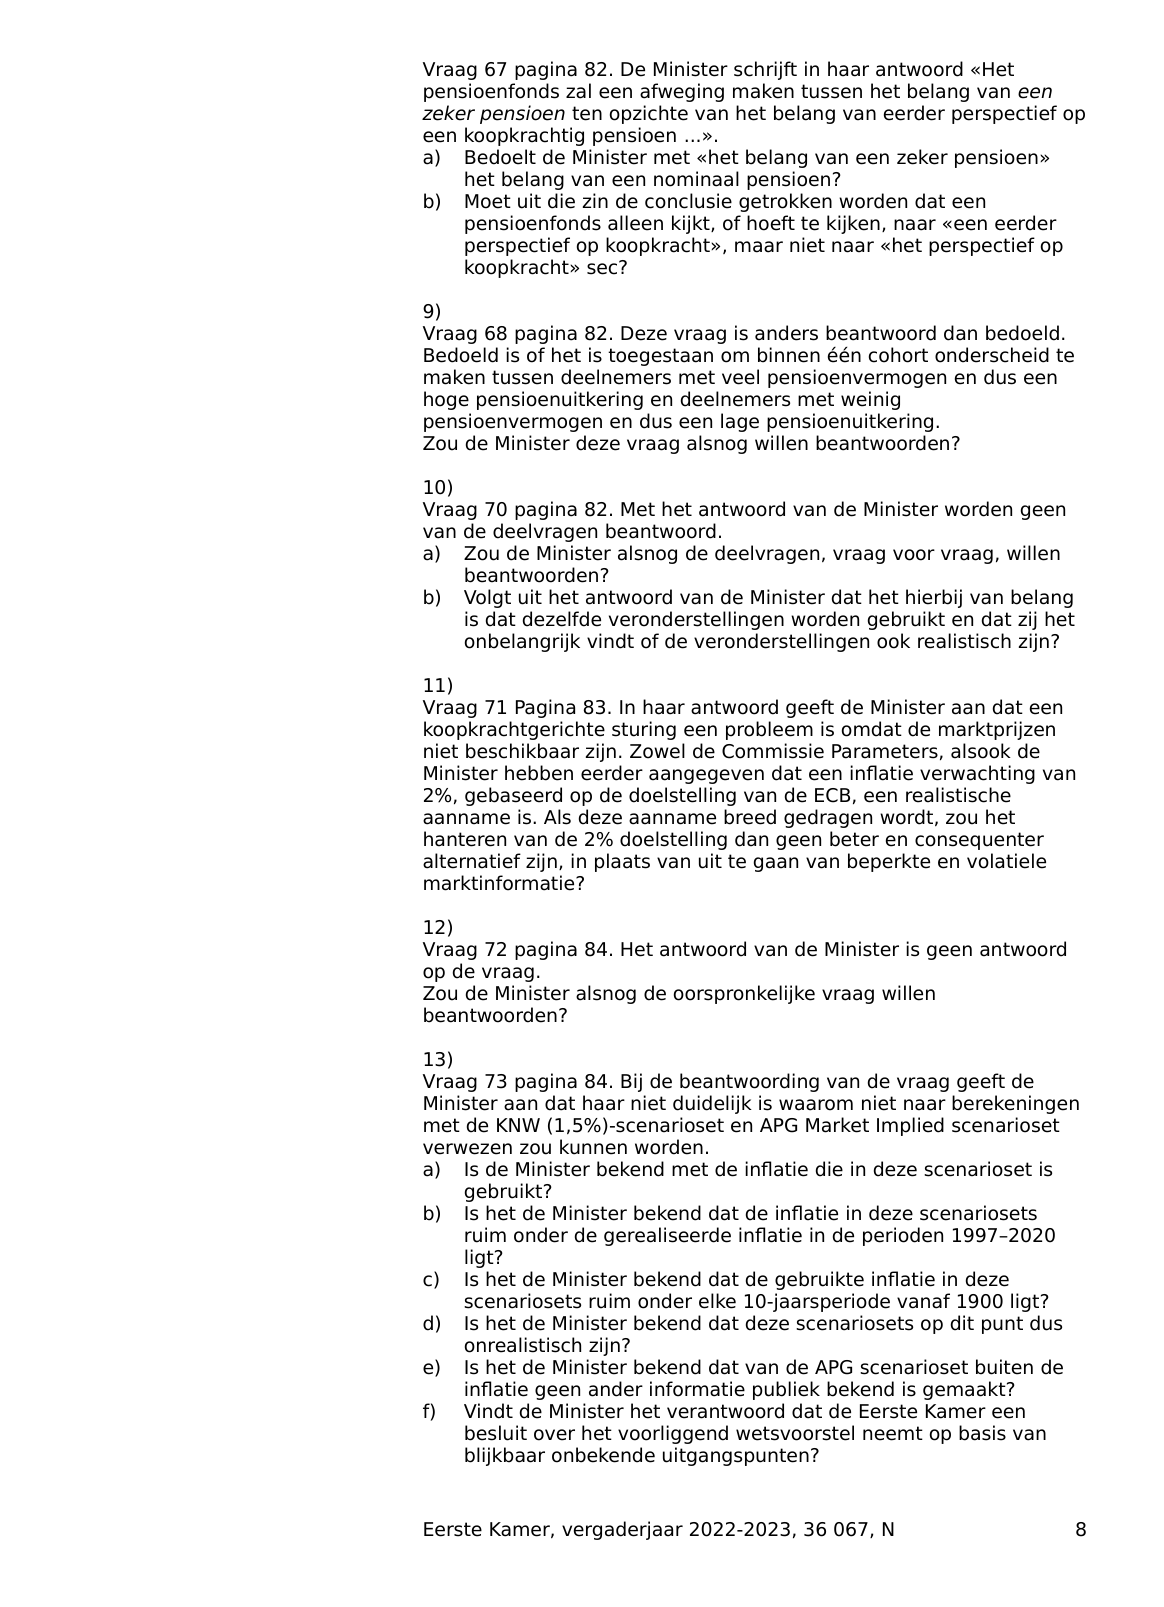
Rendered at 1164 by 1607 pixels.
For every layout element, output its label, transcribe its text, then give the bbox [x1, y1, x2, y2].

text a) Is de Minister bekend met de inflatie die in deze scenarioset is gebruikt? [422, 1159, 1087, 1203]
text f) Vindt de Minister het verantwoord dat de Eerste Kamer een besluit over het voorliggend wetsvoorstel neemt op basis van blijkbaar onbekende uitgangspunten? [422, 1401, 1087, 1467]
text a) Bedoelt de Minister met «het belang van een zeker pensioen» het belang van een nominaal pensioen? [422, 147, 1087, 191]
text Vraag 73 pagina 84. Bij de beantwoording van de vraag geeft de Minister aan dat haar niet duidelijk is waarom niet naar berekeningen met de KNW (1,5%)-scenarioset en APG Market Implied scenarioset verwezen zou kunnen worden. [422, 1071, 1087, 1159]
text Zou de Minister deze vraag alsnog willen beantwoorden? [422, 433, 1087, 455]
text e) Is het de Minister bekend dat van de APG scenarioset buiten de inflatie geen ander informatie publiek bekend is gemaakt? [422, 1357, 1087, 1401]
text c) Is het de Minister bekend dat de gebruikte inflatie in deze scenariosets ruim onder elke 10-jaarsperiode vanaf 1900 ligt? [422, 1269, 1087, 1313]
text d) Is het de Minister bekend dat deze scenariosets op dit punt dus onrealistisch zijn? [422, 1313, 1087, 1357]
text b) Is het de Minister bekend dat de inflatie in deze scenariosets ruim onder de gerealiseerde inflatie in de perioden 1997–2020 ligt? [422, 1203, 1087, 1269]
text b) Volgt uit het antwoord van de Minister dat het hierbij van belang is dat dezelfde veronderstellingen worden gebruikt en dat zij het onbelangrijk vindt of de veronderstellingen ook realistisch zijn? [422, 587, 1087, 653]
text a) Zou de Minister alsnog de deelvragen, vraag voor vraag, willen beantwoorden? [422, 543, 1087, 587]
text 11) [422, 675, 1087, 697]
text b) Moet uit die zin de conclusie getrokken worden dat een pensioenfonds alleen kijkt, of hoeft te kijken, naar «een eerder perspectief op koopkracht», maar niet naar «het perspectief op koopkracht» sec? [422, 191, 1087, 279]
text Vraag 71 Pagina 83. In haar antwoord geeft de Minister aan dat een koopkrachtgerichte sturing een probleem is omdat de marktprijzen niet beschikbaar zijn. Zowel de Commissie Parameters, alsook de Minister hebben eerder aangegeven dat een inflatie verwachting van 2%, gebaseerd op de doelstelling van de ECB, een realistische aanname is. Als deze aanname breed gedragen wordt, zou het hanteren van de 2% doelstelling dan geen beter en consequenter alternatief zijn, in plaats van uit te gaan van beperkte en volatiele marktinformatie? [422, 697, 1087, 895]
text 10) [422, 477, 1087, 499]
text Zou de Minister alsnog de oorspronkelijke vraag willen beantwoorden? [422, 983, 1087, 1027]
text 12) [422, 917, 1087, 939]
text 9) [422, 301, 1087, 323]
text Vraag 68 pagina 82. Deze vraag is anders beantwoord dan bedoeld. Bedoeld is of het is toegestaan om binnen één cohort onderscheid te maken tussen deelnemers met veel pensioenvermogen en dus een hoge pensioenuitkering en deelnemers met weinig pensioenvermogen en dus een lage pensioenuitkering. [422, 323, 1087, 433]
text 13) [422, 1049, 1087, 1071]
text Vraag 70 pagina 82. Met het antwoord van de Minister worden geen van de deelvragen beantwoord. [422, 499, 1087, 543]
text Vraag 72 pagina 84. Het antwoord van de Minister is geen antwoord op de vraag. [422, 939, 1087, 983]
text Vraag 67 pagina 82. De Minister schrijft in haar antwoord «Het pensioenfonds zal een afweging maken tussen het belang van een zeker pensioen ten opzichte van het belang van eerder perspectief op een koopkrachtig pensioen ...». [422, 59, 1087, 147]
